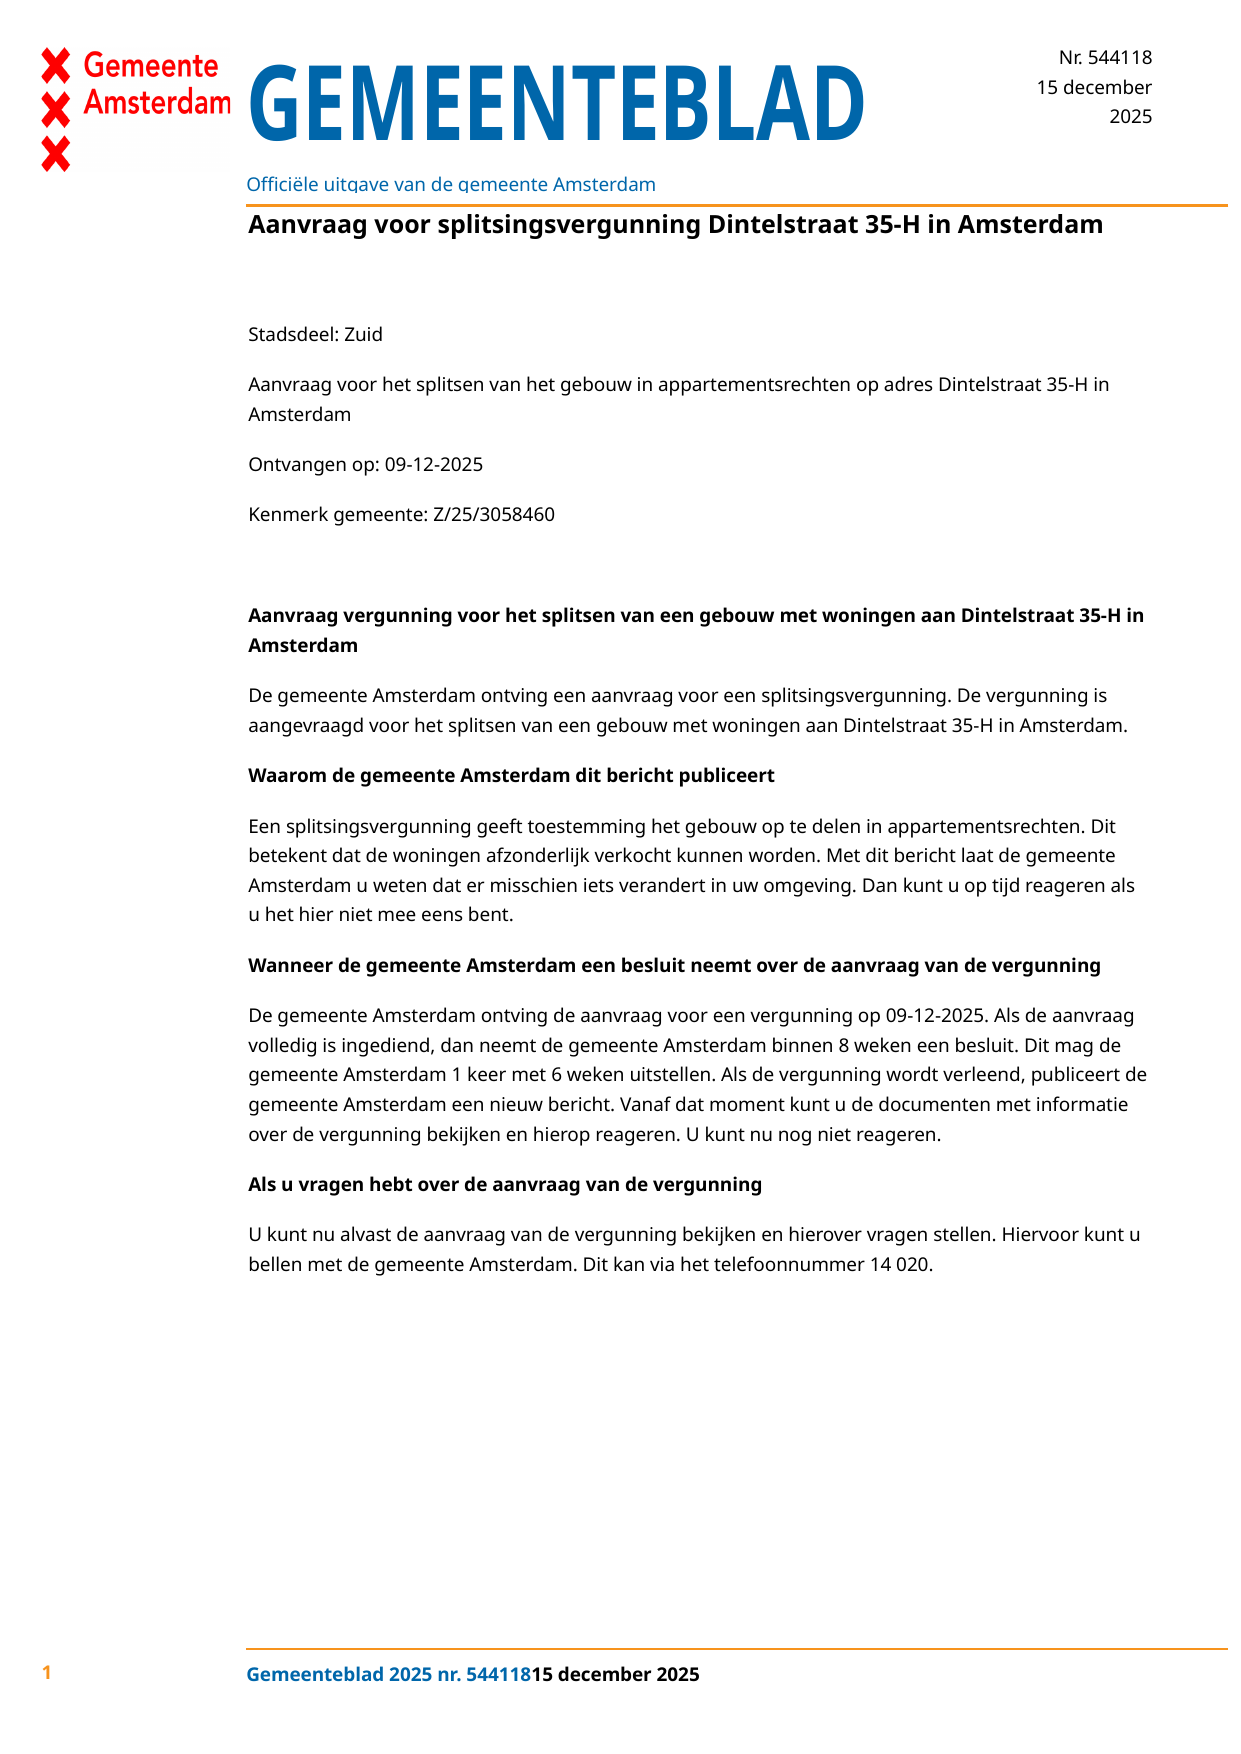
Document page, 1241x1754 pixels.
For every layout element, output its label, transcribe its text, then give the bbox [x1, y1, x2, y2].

text Aanvraag voor splitsingsvergunning Dintelstraat 35-H in Amsterdam [248, 207, 1152, 241]
picture [41, 47, 231, 172]
text U kunt nu alvast de aanvraag van de vergunning bekijken en hierover vragen stellen. Hiervoor kunt u bellen met de gemeente Amsterdam. Dit kan via het telefoonnummer 14 020. [248, 1222, 1152, 1277]
text Ontvangen op: 09-12-2025 [248, 451, 1152, 477]
text Kenmerk gemeente: Z/25/3058460 [248, 502, 1152, 527]
text Stadsdeel: Zuid [248, 321, 1152, 346]
text Aanvraag voor het splitsen van het gebouw in appartementsrechten op adres Dintelstraat 35-H in Amsterdam [248, 371, 1152, 426]
text De gemeente Amsterdam ontving de aanvraag voor een vergunning op 09-12-2025. Als de aanvraag volledig is ingediend, dan neemt de gemeente Amsterdam binnen 8 weken een besluit. Dit mag de gemeente Amsterdam 1 keer met 6 weken uitstellen. Als de vergunning wordt verleend, publiceert de gemeente Amsterdam een nieuw bericht. Vanaf dat moment kunt u de documenten met informatie over de vergunning bekijken en hierop reageren. U kunt nu nog niet reageren. [248, 1002, 1152, 1146]
text Aanvraag vergunning voor het splitsen van een gebouw met woningen aan Dintelstraat 35-H in Amsterdam [248, 602, 1152, 658]
text De gemeente Amsterdam ontving een aanvraag voor een splitsingsvergunning. De vergunning is aangevraagd voor het splitsen van een gebouw met woningen aan Dintelstraat 35-H in Amsterdam. [248, 682, 1152, 738]
text Wanneer de gemeente Amsterdam een besluit neemt over de aanvraag van de vergunning [248, 952, 1152, 978]
text Waarom de gemeente Amsterdam dit bericht publiceert [248, 762, 1152, 788]
text Een splitsingsvergunning geeft toestemming het gebouw op te delen in appartementsrechten. Dit betekent dat de woningen afzonderlijk verkocht kunnen worden. Met dit bericht laat de gemeente Amsterdam u weten dat er misschien iets verandert in uw omgeving. Dan kunt u op tijd reageren als u het hier niet mee eens bent. [248, 813, 1152, 927]
text Als u vragen hebt over de aanvraag van de vergunning [248, 1171, 1152, 1197]
